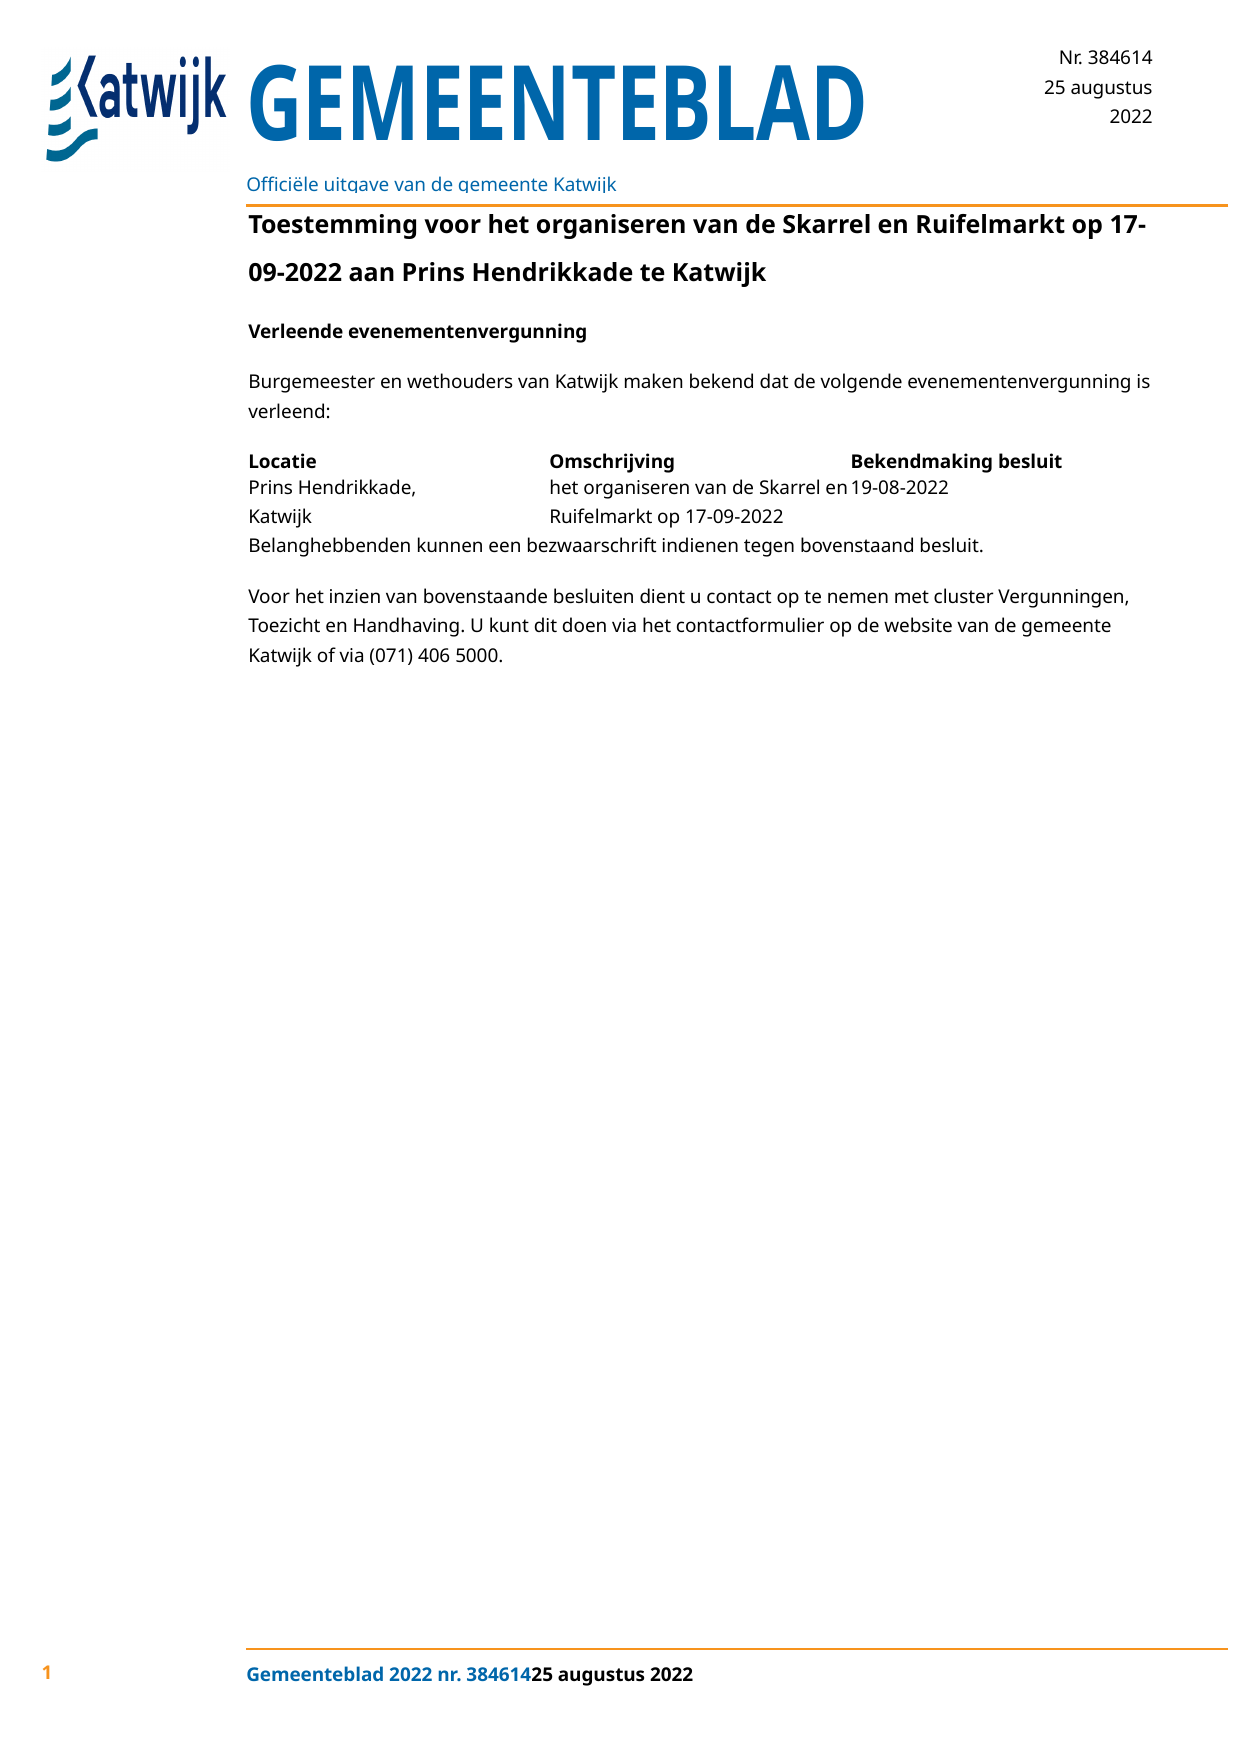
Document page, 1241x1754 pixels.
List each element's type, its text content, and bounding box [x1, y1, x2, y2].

table_header Locatie [248, 449, 549, 474]
text Verleende evenementenvergunning [248, 318, 1152, 344]
table_cell 19-08-2022 [850, 474, 1152, 529]
text Toestemming voor het organiseren van de Skarrel en Ruifelmarkt op 17-09-2022 aan Prins Hendrikkade te Katwijk [248, 207, 1152, 288]
table_cell Prins Hendrikkade, Katwijk [248, 474, 549, 529]
text Belanghebbenden kunnen een bezwaarschrift indienen tegen bovenstaand besluit. [248, 533, 1152, 558]
table_cell het organiseren van de Skarrel en Ruifelmarkt op 17-09-2022 [549, 474, 850, 529]
table_header Omschrijving [549, 449, 850, 474]
table_header Bekendmaking besluit [850, 449, 1152, 474]
text Voor het inzien van bovenstaande besluiten dient u contact op te nemen met cluster Vergunningen, Toezicht en Handhaving. U kunt dit doen via het contactformulier op de website van de gemeente Katwijk of via (071) 406 5000. [248, 583, 1152, 668]
text Burgemeester en wethouders van Katwijk maken bekend dat de volgende evenementenvergunning is verleend: [248, 368, 1152, 424]
picture [41, 47, 231, 172]
